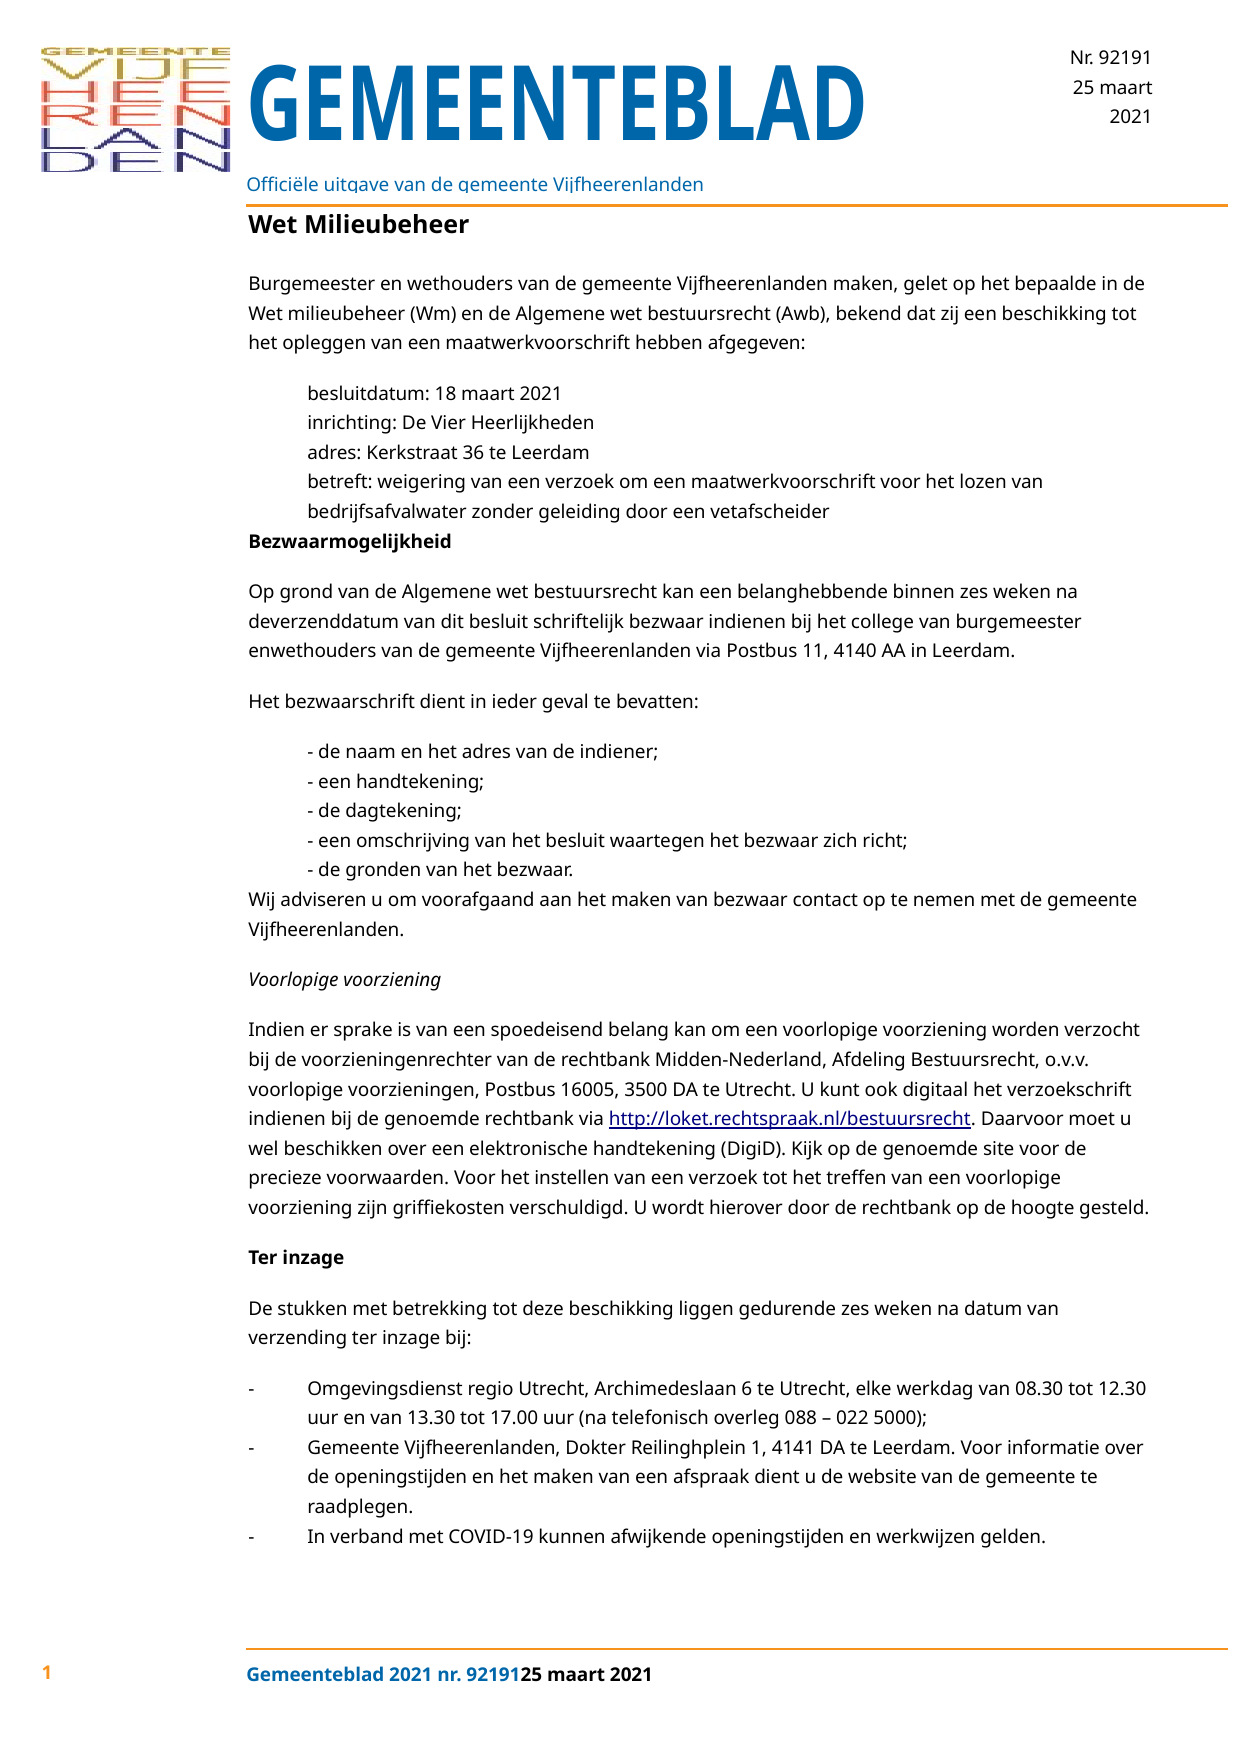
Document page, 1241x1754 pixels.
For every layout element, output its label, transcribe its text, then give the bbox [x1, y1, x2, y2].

text Burgemeester en wethouders van de gemeente Vijfheerenlanden maken, gelet op het bepaalde in de Wet milieubeheer (Wm) en de Algemene wet bestuursrecht (Awb), bekend dat zij een beschikking tot het opleggen van een maatwerkvoorschrift hebben afgegeven: [248, 270, 1152, 355]
text Op grond van de Algemene wet bestuursrecht kan een belanghebbende binnen zes weken na deverzenddatum van dit besluit schriftelijk bezwaar indienen bij het college van burgemeester enwethouders van de gemeente Vijfheerenlanden via Postbus 11, 4140 AA in Leerdam. [248, 578, 1152, 663]
text Bezwaarmogelijkheid [248, 528, 1152, 553]
list Gemeente Vijfheerenlanden, Dokter Reilinghplein 1, 4141 DA te Leerdam. Voor informatie over de openingstijden en het maken van een afspraak dient u de website van de gemeente te raadplegen. [248, 1434, 1152, 1519]
list besluitdatum: 18 maart 2021 [248, 380, 1152, 406]
list - een omschrijving van het besluit waartegen het bezwaar zich richt; [248, 827, 1152, 853]
list - de gronden van het bezwaar. [248, 857, 1152, 882]
text Indien er sprake is van een spoedeisend belang kan om een voorlopige voorziening worden verzocht bij de voorzieningenrechter van de rechtbank Midden-Nederland, Afdeling Bestuursrecht, o.v.v. voorlopige voorzieningen, Postbus 16005, 3500 DA te Utrecht. U kunt ook digitaal het verzoekschrift indienen bij de genoemde rechtbank via http://loket.rechtspraak.nl/bestuursrecht. Daarvoor moet u wel beschikken over een elektronische handtekening (DigiD). Kijk op de genoemde site voor de precieze voorwaarden. Voor het instellen van een verzoek tot het treffen van een voorlopige voorziening zijn griffiekosten verschuldigd. U wordt hierover door de rechtbank op de hoogte gesteld. [248, 1017, 1152, 1220]
text Het bezwaarschrift dient in ieder geval te bevatten: [248, 688, 1152, 713]
list - een handtekening; [248, 768, 1152, 793]
list In verband met COVID-19 kunnen afwijkende openingstijden en werkwijzen gelden. [248, 1523, 1152, 1548]
text Wet Milieubeheer [248, 207, 1152, 241]
list adres: Kerkstraat 36 te Leerdam [248, 439, 1152, 465]
list - de dagtekening; [248, 797, 1152, 823]
text De stukken met betrekking tot deze beschikking liggen gedurende zes weken na datum van verzending ter inzage bij: [248, 1295, 1152, 1350]
text Ter inzage [248, 1244, 1152, 1270]
list - de naam en het adres van de indiener; [248, 738, 1152, 764]
list inrichting: De Vier Heerlijkheden [248, 409, 1152, 435]
list Omgevingsdienst regio Utrecht, Archimedeslaan 6 te Utrecht, elke werkdag van 08.30 tot 12.30 uur en van 13.30 tot 17.00 uur (na telefonisch overleg 088 – 022 5000); [248, 1375, 1152, 1430]
text Voorlopige voorziening [248, 966, 1152, 992]
list betreft: weigering van een verzoek om een maatwerkvoorschrift voor het lozen van bedrijfsafvalwater zonder geleiding door een vetafscheider [248, 469, 1152, 524]
text Wij adviseren u om voorafgaand aan het maken van bezwaar contact op te nemen met de gemeente Vijfheerenlanden. [248, 886, 1152, 941]
picture [41, 47, 231, 172]
